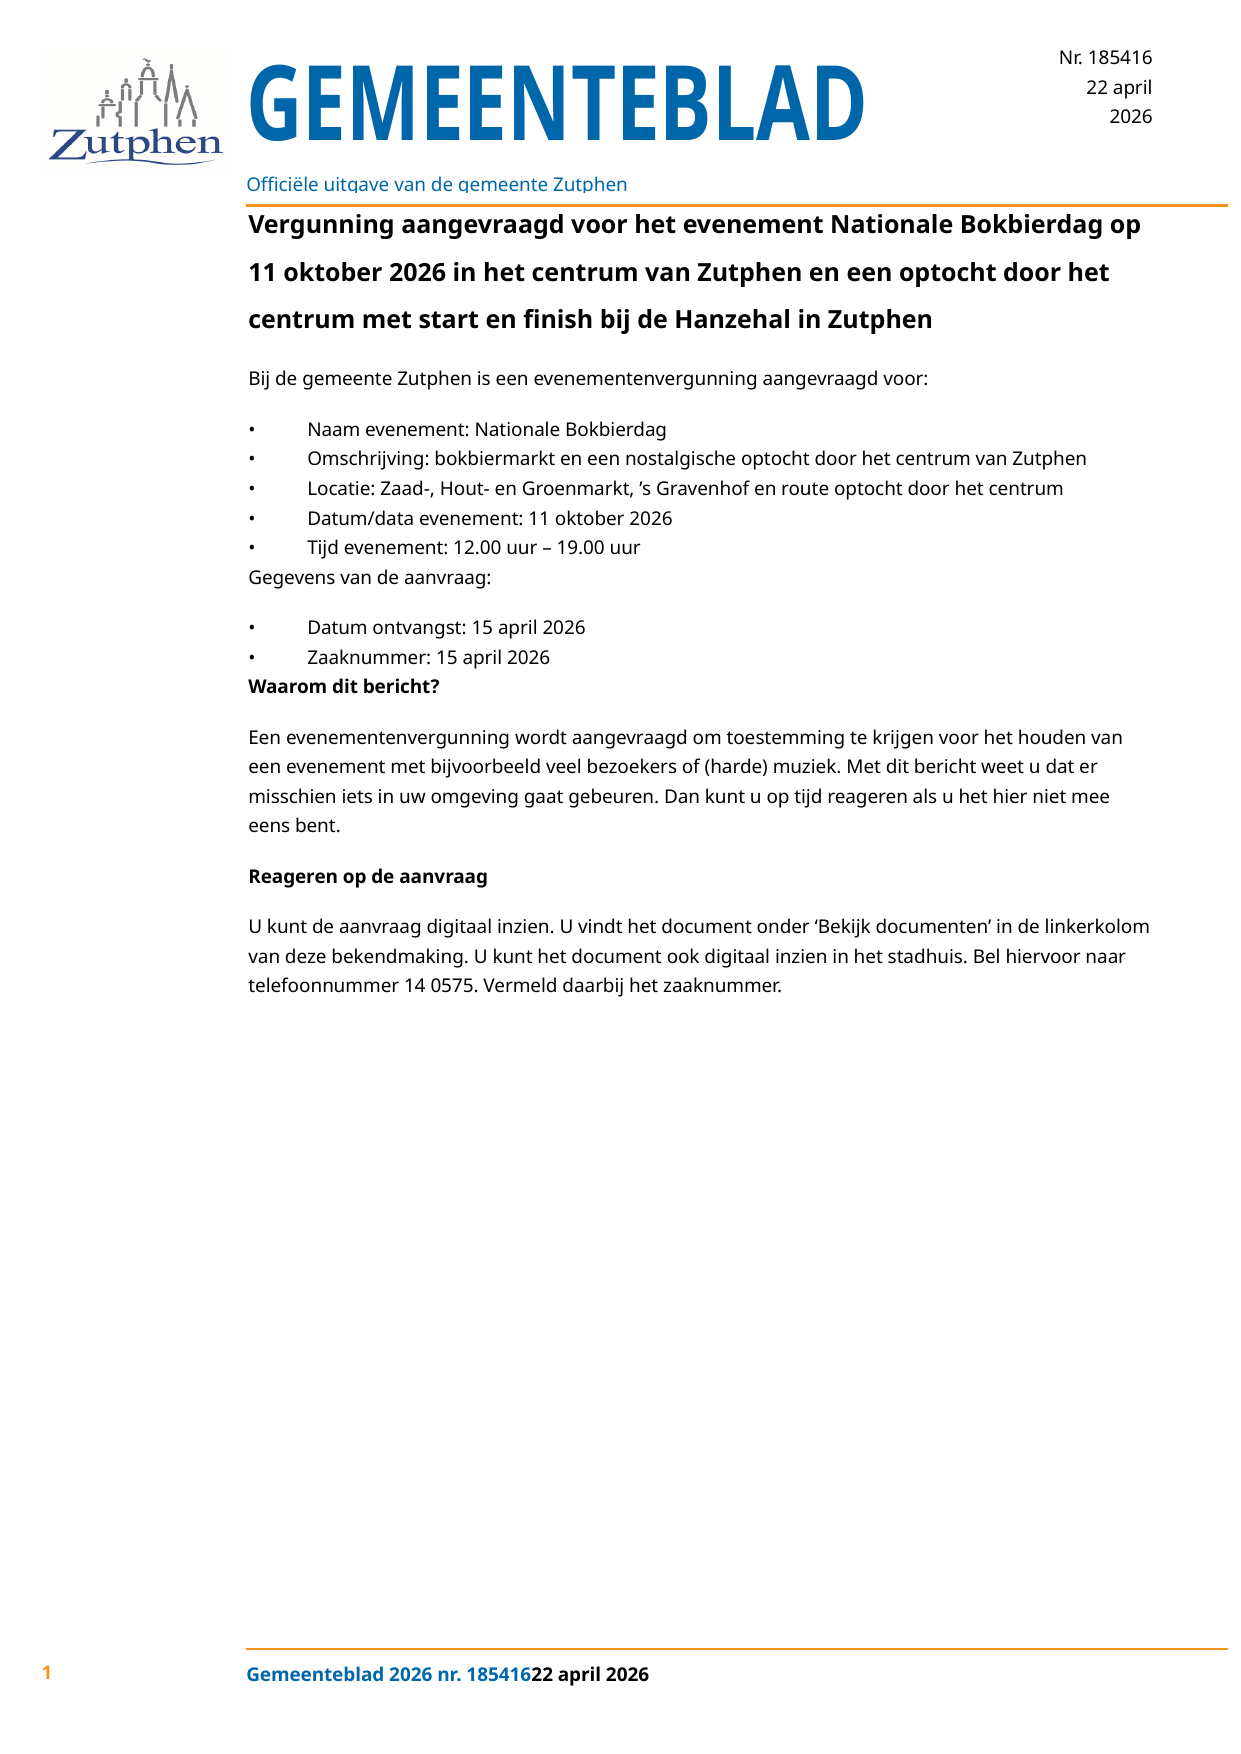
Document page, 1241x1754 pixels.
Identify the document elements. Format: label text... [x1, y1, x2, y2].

picture [41, 47, 231, 172]
text Een evenementenvergunning wordt aangevraagd om toestemming te krijgen voor het houden van een evenement met bijvoorbeeld veel bezoekers of (harde) muziek. Met dit bericht weet u dat er misschien iets in uw omgeving gaat gebeuren. Dan kunt u op tijd reageren als u het hier niet mee eens bent. [248, 724, 1152, 838]
text Gegevens van de aanvraag: [248, 564, 1152, 589]
text Reageren op de aanvraag [248, 863, 1152, 889]
text Vergunning aangevraagd voor het evenement Nationale Bokbierdag op 11 oktober 2026 in het centrum van Zutphen en een optocht door het centrum met start en finish bij de Hanzehal in Zutphen [248, 207, 1152, 336]
text Bij de gemeente Zutphen is een evenementenvergunning aangevraagd voor: [248, 366, 1152, 391]
list Omschrijving: bokbiermarkt en een nostalgische optocht door het centrum van Zutphen [248, 446, 1152, 471]
list Tijd evenement: 12.00 uur – 19.00 uur [248, 534, 1152, 560]
text U kunt de aanvraag digitaal inzien. U vindt het document onder ‘Bekijk documenten’ in de linkerkolom van deze bekendmaking. U kunt het document ook digitaal inzien in het stadhuis. Bel hiervoor naar telefoonnummer 14 0575. Vermeld daarbij het zaaknummer. [248, 913, 1152, 998]
list Naam evenement: Nationale Bokbierdag [248, 416, 1152, 442]
list Zaaknummer: 15 april 2026 [248, 644, 1152, 669]
list Datum/data evenement: 11 oktober 2026 [248, 505, 1152, 530]
list Datum ontvangst: 15 april 2026 [248, 614, 1152, 640]
text Waarom dit bericht? [248, 673, 1152, 699]
list Locatie: Zaad-, Hout- en Groenmarkt, ’s Gravenhof en route optocht door het centrum [248, 475, 1152, 501]
